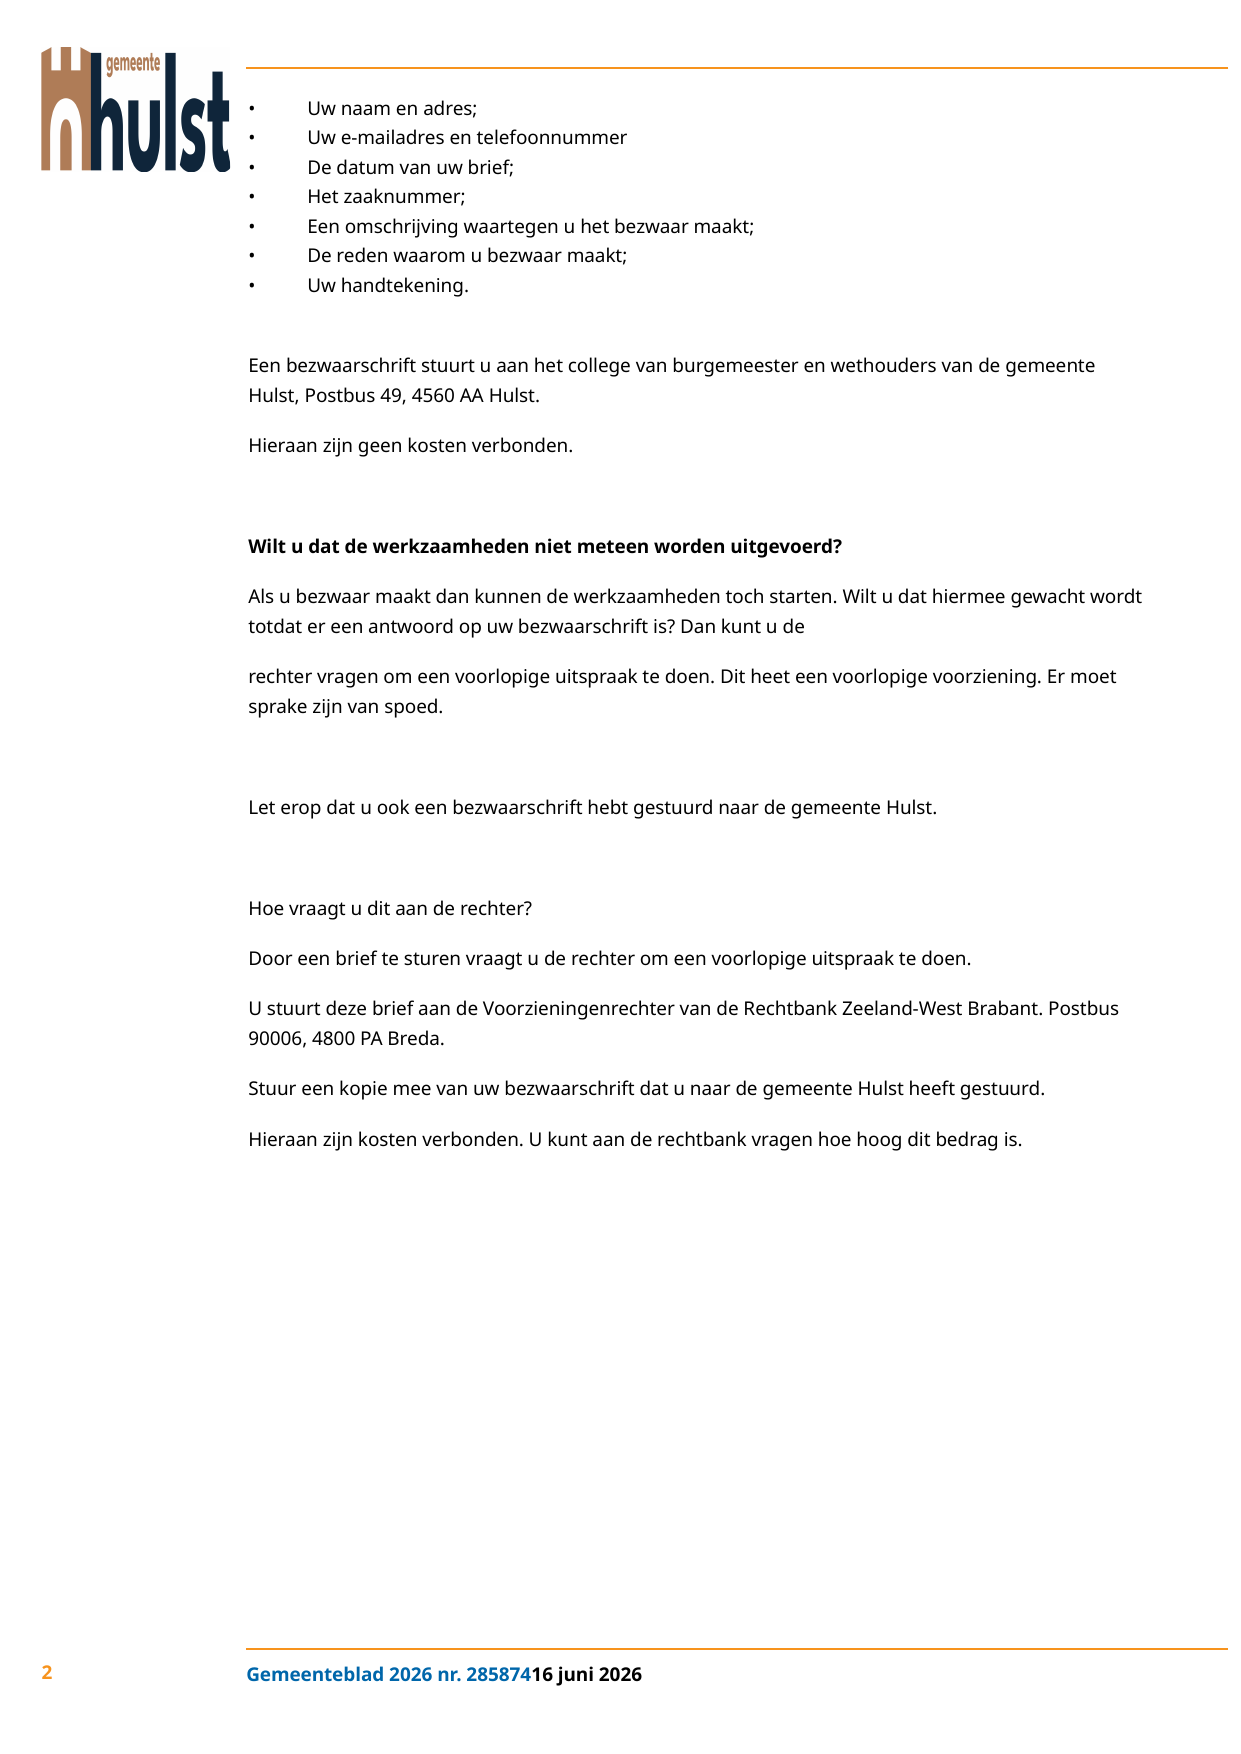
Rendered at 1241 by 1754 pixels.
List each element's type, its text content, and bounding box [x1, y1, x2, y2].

list De datum van uw brief; [248, 154, 1152, 180]
list Het zaaknummer; [248, 183, 1152, 209]
text Als u bezwaar maakt dan kunnen de werkzaamheden toch starten. Wilt u dat hiermee gewacht wordt totdat er een antwoord op uw bezwaarschrift is? Dan kunt u de [248, 583, 1152, 639]
text Hoe vraagt u dit aan de rechter? [248, 895, 1152, 921]
picture [41, 47, 231, 172]
list Uw naam en adres; [248, 95, 1152, 121]
text Hieraan zijn kosten verbonden. U kunt aan de rechtbank vragen hoe hoog dit bedrag is. [248, 1126, 1152, 1152]
text Een bezwaarschrift stuurt u aan het college van burgemeester en wethouders van de gemeente Hulst, Postbus 49, 4560 AA Hulst. [248, 352, 1152, 408]
text Let erop dat u ook een bezwaarschrift hebt gestuurd naar de gemeente Hulst. [248, 794, 1152, 820]
list Uw e-mailadres en telefoonnummer [248, 124, 1152, 150]
list Uw handtekening. [248, 272, 1152, 298]
text Wilt u dat de werkzaamheden niet meteen worden uitgevoerd? [248, 533, 1152, 559]
text rechter vragen om een voorlopige uitspraak te doen. Dit heet een voorlopige voorziening. Er moet sprake zijn van spoed. [248, 663, 1152, 719]
list De reden waarom u bezwaar maakt; [248, 243, 1152, 268]
text Hieraan zijn geen kosten verbonden. [248, 432, 1152, 458]
list Een omschrijving waartegen u het bezwaar maakt; [248, 213, 1152, 239]
text Door een brief te sturen vraagt u de rechter om een voorlopige uitspraak te doen. [248, 945, 1152, 971]
text U stuurt deze brief aan de Voorzieningenrechter van de Rechtbank Zeeland-West Brabant. Postbus 90006, 4800 PA Breda. [248, 996, 1152, 1051]
text Stuur een kopie mee van uw bezwaarschrift dat u naar de gemeente Hulst heeft gestuurd. [248, 1076, 1152, 1101]
